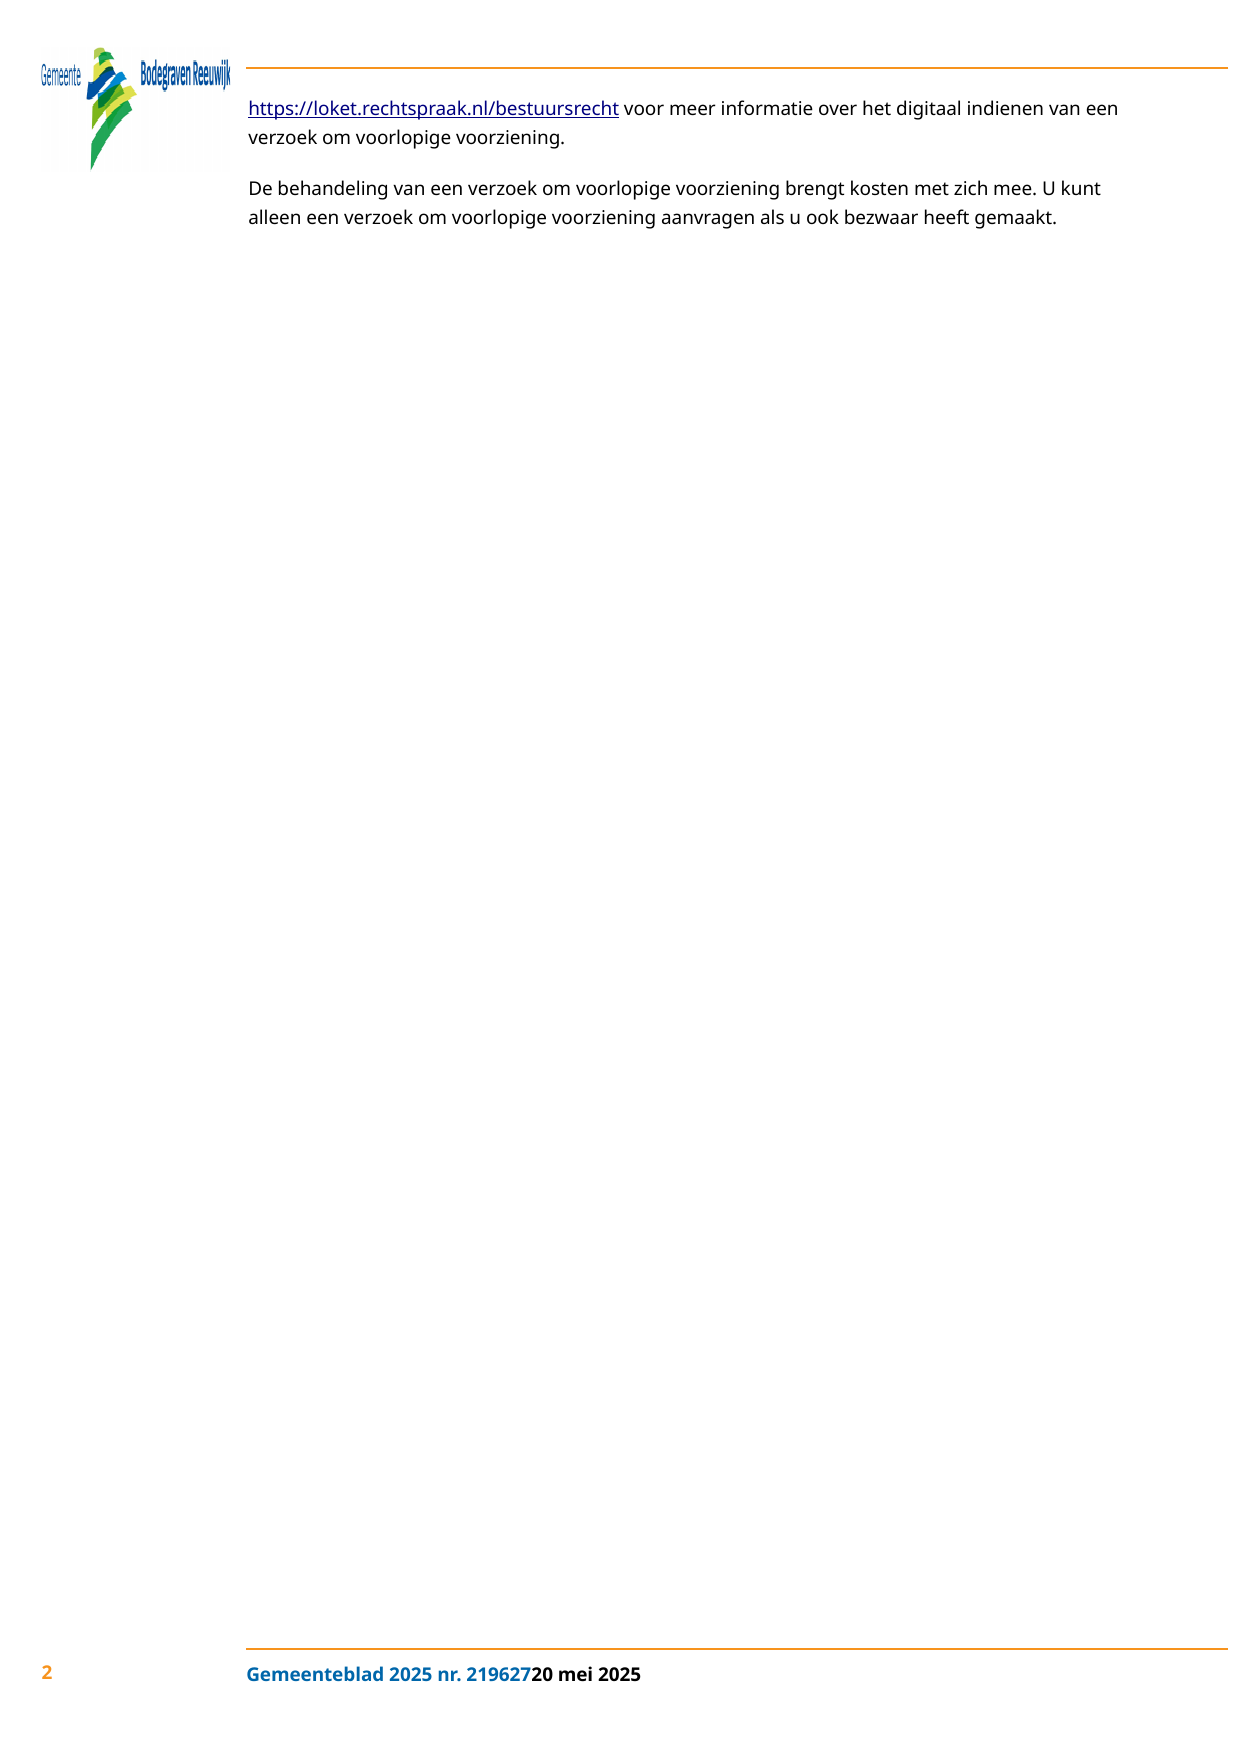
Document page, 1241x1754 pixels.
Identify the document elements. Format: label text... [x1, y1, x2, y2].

text De behandeling van een verzoek om voorlopige voorziening brengt kosten met zich mee. U kunt alleen een verzoek om voorlopige voorziening aanvragen als u ook bezwaar heeft gemaakt. [248, 175, 1152, 230]
text https://loket.rechtspraak.nl/bestuursrecht voor meer informatie over het digitaal indienen van een verzoek om voorlopige voorziening. [248, 95, 1152, 150]
picture [41, 47, 231, 172]
